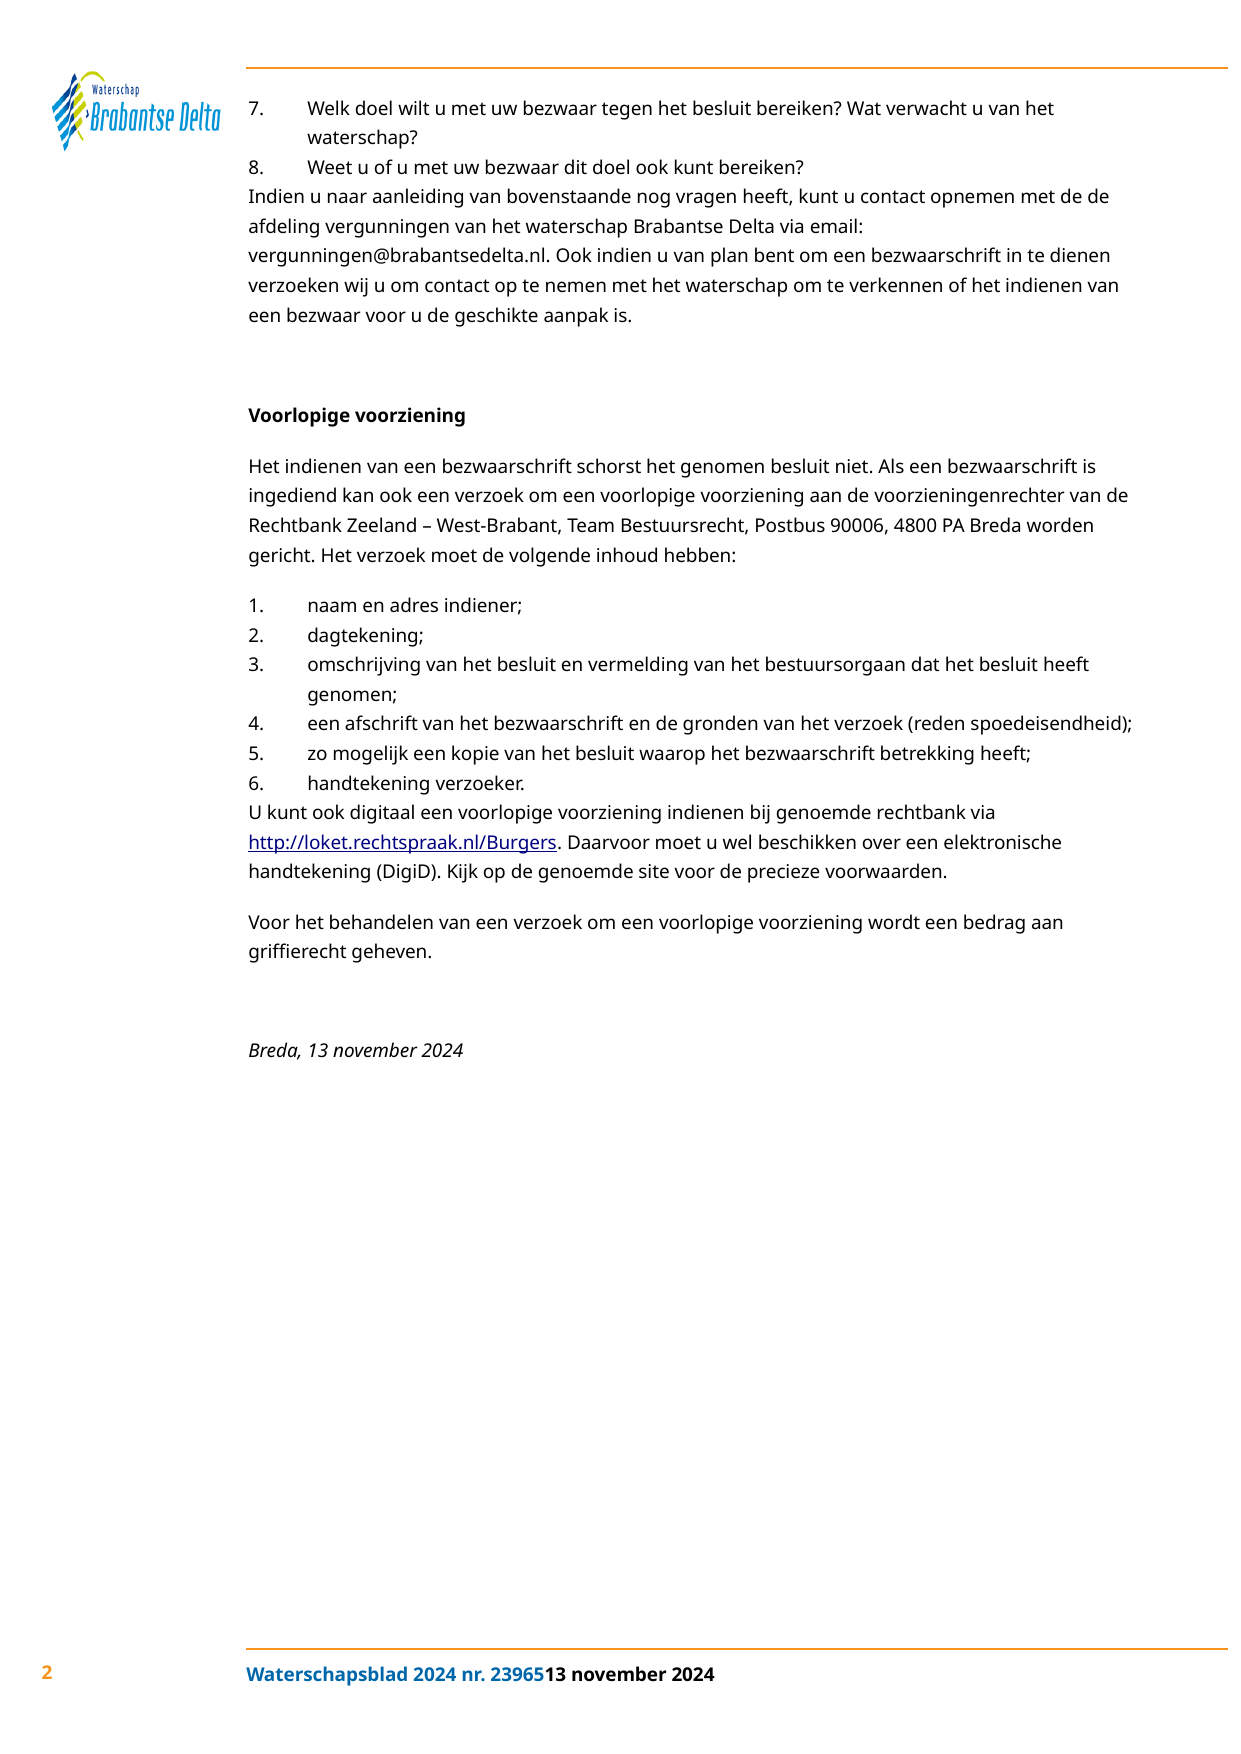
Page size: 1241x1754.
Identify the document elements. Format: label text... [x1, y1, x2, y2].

list Weet u of u met uw bezwaar dit doel ook kunt bereiken? [248, 154, 1152, 180]
list omschrijving van het besluit en vermelding van het bestuursorgaan dat het besluit heeft genomen; [248, 651, 1152, 707]
list Welk doel wilt u met uw bezwaar tegen het besluit bereiken? Wat verwacht u van het waterschap? [248, 95, 1152, 150]
list naam en adres indiener; [248, 592, 1152, 618]
text Indien u naar aanleiding van bovenstaande nog vragen heeft, kunt u contact opnemen met de de afdeling vergunningen van het waterschap Brabantse Delta via email: vergunningen@brabantsedelta.nl. Ook indien u van plan bent om een bezwaarschrift in te dienen verzoeken wij u om contact op te nemen met het waterschap om te verkennen of het indienen van een bezwaar voor u de geschikte aanpak is. [248, 183, 1152, 328]
text Het indienen van een bezwaarschrift schorst het genomen besluit niet. Als een bezwaarschrift is ingediend kan ook een verzoek om een voorlopige voorziening aan de voorzieningenrechter van de Rechtbank Zeeland – West-Brabant, Team Bestuursrecht, Postbus 90006, 4800 PA Breda worden gericht. Het verzoek moet de volgende inhoud hebben: [248, 453, 1152, 568]
picture [41, 47, 231, 172]
list handtekening verzoeker. [248, 770, 1152, 796]
list een afschrift van het bezwaarschrift en de gronden van het verzoek (reden spoedeisendheid); [248, 711, 1152, 736]
text Voor het behandelen van een verzoek om een voorlopige voorziening wordt een bedrag aan griffierecht geheven. [248, 909, 1152, 964]
text Voorlopige voorziening [248, 403, 1152, 428]
list dagtekening; [248, 622, 1152, 648]
text U kunt ook digitaal een voorlopige voorziening indienen bij genoemde rechtbank via http://loket.rechtspraak.nl/Burgers. Daarvoor moet u wel beschikken over een elektronische handtekening (DigiD). Kijk op de genoemde site voor de precieze voorwaarden. [248, 799, 1152, 884]
text Breda, 13 november 2024 [248, 1037, 1152, 1062]
list zo mogelijk een kopie van het besluit waarop het bezwaarschrift betrekking heeft; [248, 740, 1152, 766]
